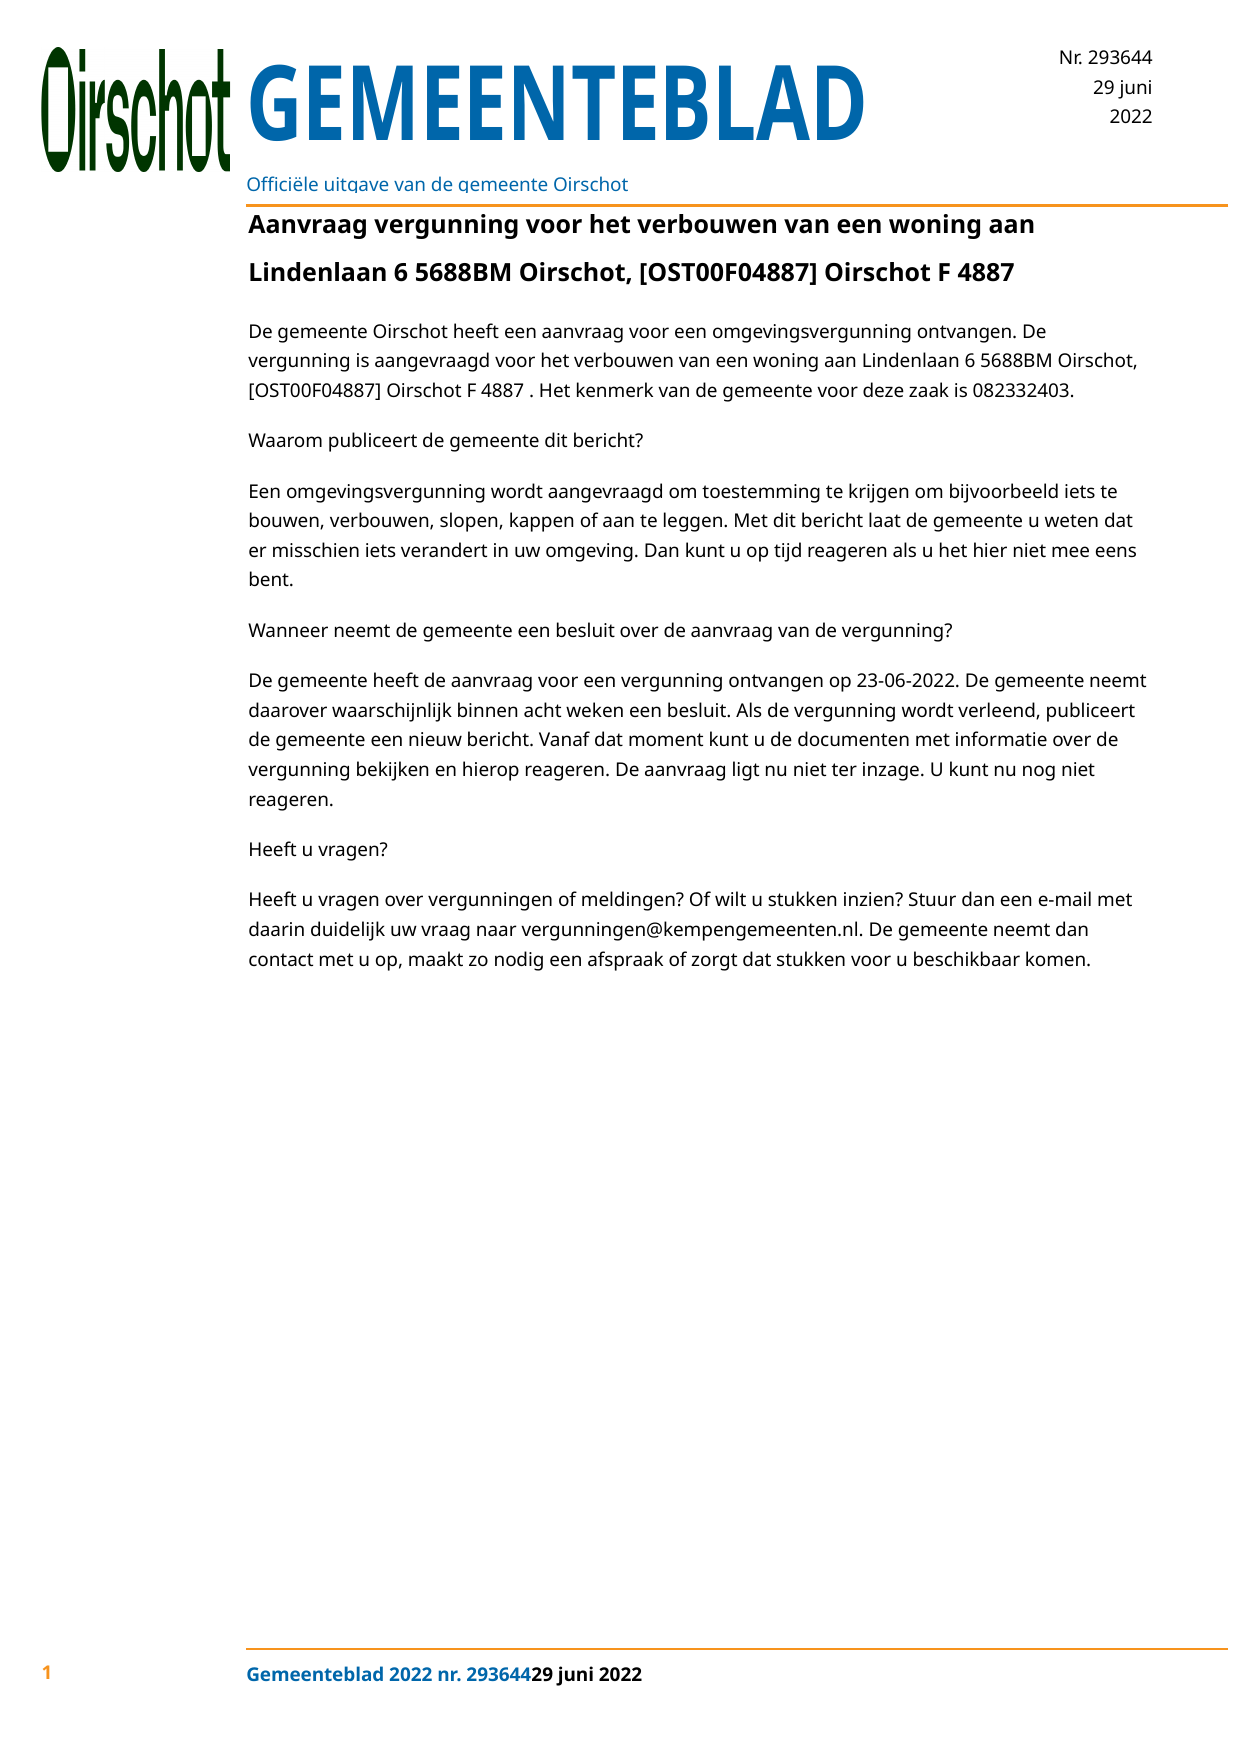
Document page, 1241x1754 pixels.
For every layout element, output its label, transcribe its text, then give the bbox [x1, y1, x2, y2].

text Een omgevingsvergunning wordt aangevraagd om toestemming te krijgen om bijvoorbeeld iets te bouwen, verbouwen, slopen, kappen of aan te leggen. Met dit bericht laat de gemeente u weten dat er misschien iets verandert in uw omgeving. Dan kunt u op tijd reageren als u het hier niet mee eens bent. [248, 478, 1152, 592]
text De gemeente Oirschot heeft een aanvraag voor een omgevingsvergunning ontvangen. De vergunning is aangevraagd voor het verbouwen van een woning aan Lindenlaan 6 5688BM Oirschot, [OST00F04887] Oirschot F 4887 . Het kenmerk van de gemeente voor deze zaak is 082332403. [248, 318, 1152, 403]
text De gemeente heeft de aanvraag voor een vergunning ontvangen op 23-06-2022. De gemeente neemt daarover waarschijnlijk binnen acht weken een besluit. Als de vergunning wordt verleend, publiceert de gemeente een nieuw bericht. Vanaf dat moment kunt u de documenten met informatie over de vergunning bekijken en hierop reageren. De aanvraag ligt nu niet ter inzage. U kunt nu nog niet reageren. [248, 667, 1152, 812]
text Waarom publiceert de gemeente dit bericht? [248, 427, 1152, 453]
text Heeft u vragen over vergunningen of meldingen? Of wilt u stukken inzien? Stuur dan een e-mail met daarin duidelijk uw vraag naar vergunningen@kempengemeenten.nl. De gemeente neemt dan contact met u op, maakt zo nodig een afspraak of zorgt dat stukken voor u beschikbaar komen. [248, 887, 1152, 972]
text Aanvraag vergunning voor het verbouwen van een woning aan Lindenlaan 6 5688BM Oirschot, [OST00F04887] Oirschot F 4887 [248, 207, 1152, 288]
text Heeft u vragen? [248, 836, 1152, 862]
picture [41, 47, 231, 172]
text Wanneer neemt de gemeente een besluit over de aanvraag van de vergunning? [248, 617, 1152, 643]
